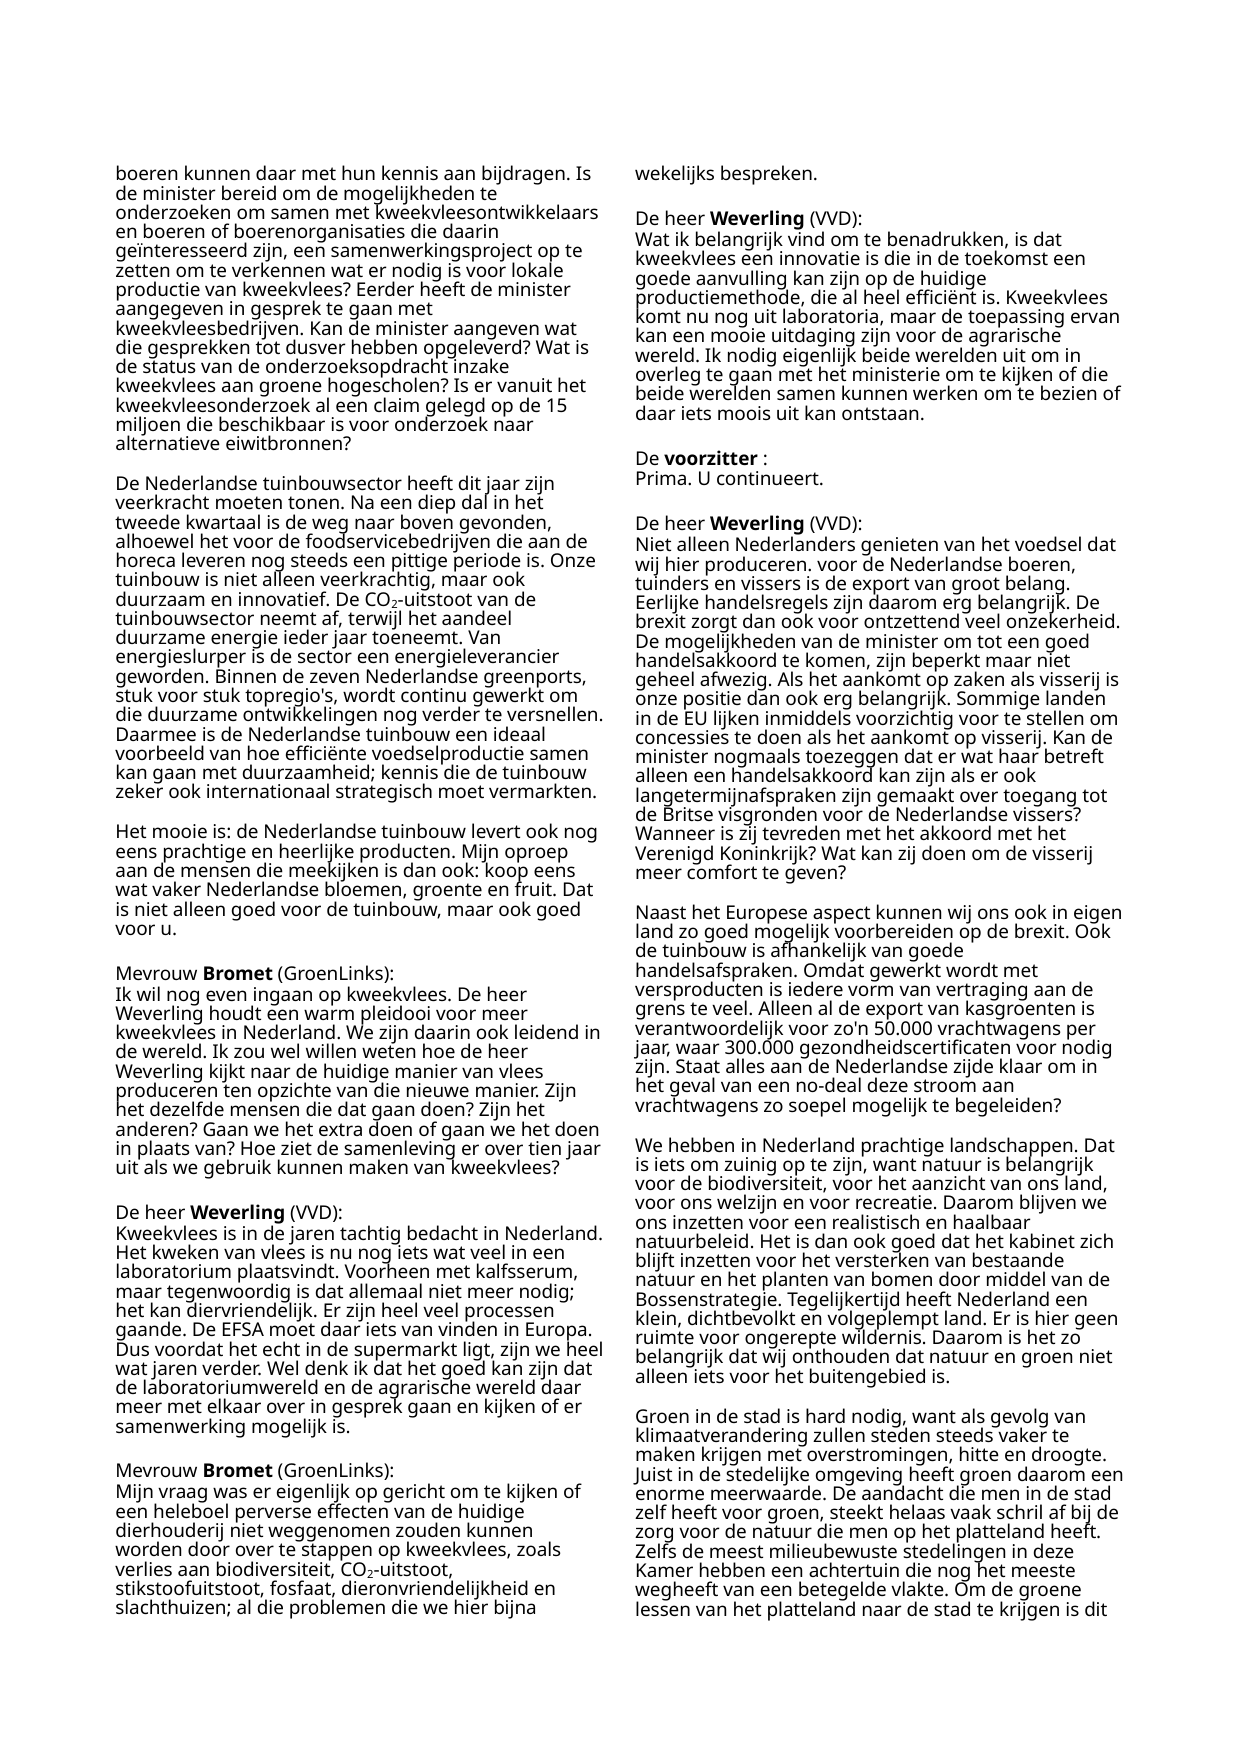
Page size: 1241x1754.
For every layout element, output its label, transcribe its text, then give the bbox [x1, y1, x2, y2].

text De heer Weverling (VVD): [115, 1199, 605, 1225]
text Het mooie is: de Nederlandse tuinbouw levert ook nog eens prachtige en heerlijke producten. Mijn oproep aan de mensen die meekijken is dan ook: koop eens wat vaker Nederlandse bloemen, groente en fruit. Dat is niet alleen goed voor de tuinbouw, maar ook goed voor u. [115, 823, 605, 939]
text Mijn vraag was er eigenlijk op gericht om te kijken of een heleboel perverse effecten van de huidige dierhouderij niet weggenomen zouden kunnen worden door over te stappen op kweekvlees, zoals verlies aan biodiversiteit, CO2-uitstoot, stikstoofuitstoot, fosfaat, dieronvriendelijkheid en slachthuizen; al die problemen die we hier bijna [115, 1483, 605, 1618]
text Niet alleen Nederlanders genieten van het voedsel dat wij hier produceren. voor de Nederlandse boeren, tuinders en vissers is de export van groot belang. Eerlijke handelsregels zijn daarom erg belangrijk. De brexit zorgt dan ook voor ontzettend veel onzekerheid. De mogelijkheden van de minister om tot een goed handelsakkoord te komen, zijn beperkt maar niet geheel afwezig. Als het aankomt op zaken als visserij is onze positie dan ook erg belangrijk. Sommige landen in de EU lijken inmiddels voorzichtig voor te stellen om concessies te doen als het aankomt op visserij. Kan de minister nogmaals toezeggen dat er wat haar betreft alleen een handelsakkoord kan zijn als er ook langetermijnafspraken zijn gemaakt over toegang tot de Britse visgronden voor de Nederlandse vissers? Wanneer is zij tevreden met het akkoord met het Verenigd Koninkrijk? Wat kan zij doen om de visserij meer comfort te geven? [635, 536, 1125, 883]
text De Nederlandse tuinbouwsector heeft dit jaar zijn veerkracht moeten tonen. Na een diep dal in het tweede kwartaal is de weg naar boven gevonden, alhoewel het voor de foodservicebedrijven die aan de horeca leveren nog steeds een pittige periode is. Onze tuinbouw is niet alleen veerkrachtig, maar ook duurzaam en innovatief. De CO2-uitstoot van de tuinbouwsector neemt af, terwijl het aandeel duurzame energie ieder jaar toeneemt. Van energieslurper is de sector een energieleverancier geworden. Binnen de zeven Nederlandse greenports, stuk voor stuk topregio's, wordt continu gewerkt om die duurzame ontwikkelingen nog verder te versnellen. Daarmee is de Nederlandse tuinbouw een ideaal voorbeeld van hoe efficiënte voedselproductie samen kan gaan met duurzaamheid; kennis die de tuinbouw zeker ook internationaal strategisch moet vermarkten. [115, 475, 605, 803]
text Groen in de stad is hard nodig, want als gevolg van klimaatverandering zullen steden steeds vaker te maken krijgen met overstromingen, hitte en droogte. Juist in de stedelijke omgeving heeft groen daarom een enorme meerwaarde. De aandacht die men in de stad zelf heeft voor groen, steekt helaas vaak schril af bij de zorg voor de natuur die men op het platteland heeft. Zelfs de meest milieubewuste stedelingen in deze Kamer hebben een achtertuin die nog het meeste wegheeft van een betegelde vlakte. Om de groene lessen van het platteland naar de stad te krijgen is dit [635, 1408, 1125, 1620]
text De heer Weverling (VVD): [635, 511, 1125, 536]
text We hebben in Nederland prachtige landschappen. Dat is iets om zuinig op te zijn, want natuur is belangrijk voor de biodiversiteit, voor het aanzicht van ons land, voor ons welzijn en voor recreatie. Daarom blijven we ons inzetten voor een realistisch en haalbaar natuurbeleid. Het is dan ook goed dat het kabinet zich blijft inzetten voor het versterken van bestaande natuur en het planten van bomen door middel van de Bossenstrategie. Tegelijkertijd heeft Nederland een klein, dichtbevolkt en volgeplempt land. Er is hier geen ruimte voor ongerepte wildernis. Daarom is het zo belangrijk dat wij onthouden dat natuur en groen niet alleen iets voor het buitengebied is. [635, 1137, 1125, 1387]
text Wat ik belangrijk vind om te benadrukken, is dat kweekvlees een innovatie is die in de toekomst een goede aanvulling kan zijn op de huidige productiemethode, die al heel efficiënt is. Kweekvlees komt nu nog uit laboratoria, maar de toepassing ervan kan een mooie uitdaging zijn voor de agrarische wereld. Ik nodig eigenlijk beide werelden uit om in overleg te gaan met het ministerie om te kijken of die beide werelden samen kunnen werken om te bezien of daar iets moois uit kan ontstaan. [635, 231, 1125, 424]
text Mevrouw Bromet (GroenLinks): [115, 960, 605, 986]
text De heer Weverling (VVD): [635, 205, 1125, 231]
text wekelijks bespreken. [635, 165, 1125, 184]
text Mevrouw Bromet (GroenLinks): [115, 1458, 605, 1483]
text Kweekvlees is in de jaren tachtig bedacht in Nederland. Het kweken van vlees is nu nog iets wat veel in een laboratorium plaatsvindt. Voorheen met kalfsserum, maar tegenwoordig is dat allemaal niet meer nodig; het kan diervriendelijk. Er zijn heel veel processen gaande. De EFSA moet daar iets van vinden in Europa. Dus voordat het echt in de supermarkt ligt, zijn we heel wat jaren verder. Wel denk ik dat het goed kan zijn dat de laboratoriumwereld en de agrarische wereld daar meer met elkaar over in gesprek gaan en kijken of er samenwerking mogelijk is. [115, 1225, 605, 1437]
text boeren kunnen daar met hun kennis aan bijdragen. Is de minister bereid om de mogelijkheden te onderzoeken om samen met kweekvleesontwikkelaars en boeren of boerenorganisaties die daarin geïnteresseerd zijn, een samenwerkingsproject op te zetten om te verkennen wat er nodig is voor lokale productie van kweekvlees? Eerder heeft de minister aangegeven in gesprek te gaan met kweekvleesbedrijven. Kan de minister aangeven wat die gesprekken tot dusver hebben opgeleverd? Wat is de status van de onderzoeksopdracht inzake kweekvlees aan groene hogescholen? Is er vanuit het kweekvleesonderzoek al een claim gelegd op de 15 miljoen die beschikbaar is voor onderzoek naar alternatieve eiwitbronnen? [115, 165, 605, 454]
text Prima. U continueert. [635, 470, 1125, 490]
text Naast het Europese aspect kunnen wij ons ook in eigen land zo goed mogelijk voorbereiden op de brexit. Ook de tuinbouw is afhankelijk van goede handelsafspraken. Omdat gewerkt wordt met versproducten is iedere vorm van vertraging aan de grens te veel. Alleen al de export van kasgroenten is verantwoordelijk voor zo'n 50.000 vrachtwagens per jaar, waar 300.000 gezondheidscertificaten voor nodig zijn. Staat alles aan de Nederlandse zijde klaar om in het geval van een no-deal deze stroom aan vrachtwagens zo soepel mogelijk te begeleiden? [635, 904, 1125, 1116]
text De voorzitter : [635, 445, 1125, 470]
text Ik wil nog even ingaan op kweekvlees. De heer Weverling houdt een warm pleidooi voor meer kweekvlees in Nederland. We zijn daarin ook leidend in de wereld. Ik zou wel willen weten hoe de heer Weverling kijkt naar de huidige manier van vlees produceren ten opzichte van die nieuwe manier. Zijn het dezelfde mensen die dat gaan doen? Zijn het anderen? Gaan we het extra doen of gaan we het doen in plaats van? Hoe ziet de samenleving er over tien jaar uit als we gebruik kunnen maken van kweekvlees? [115, 986, 605, 1178]
